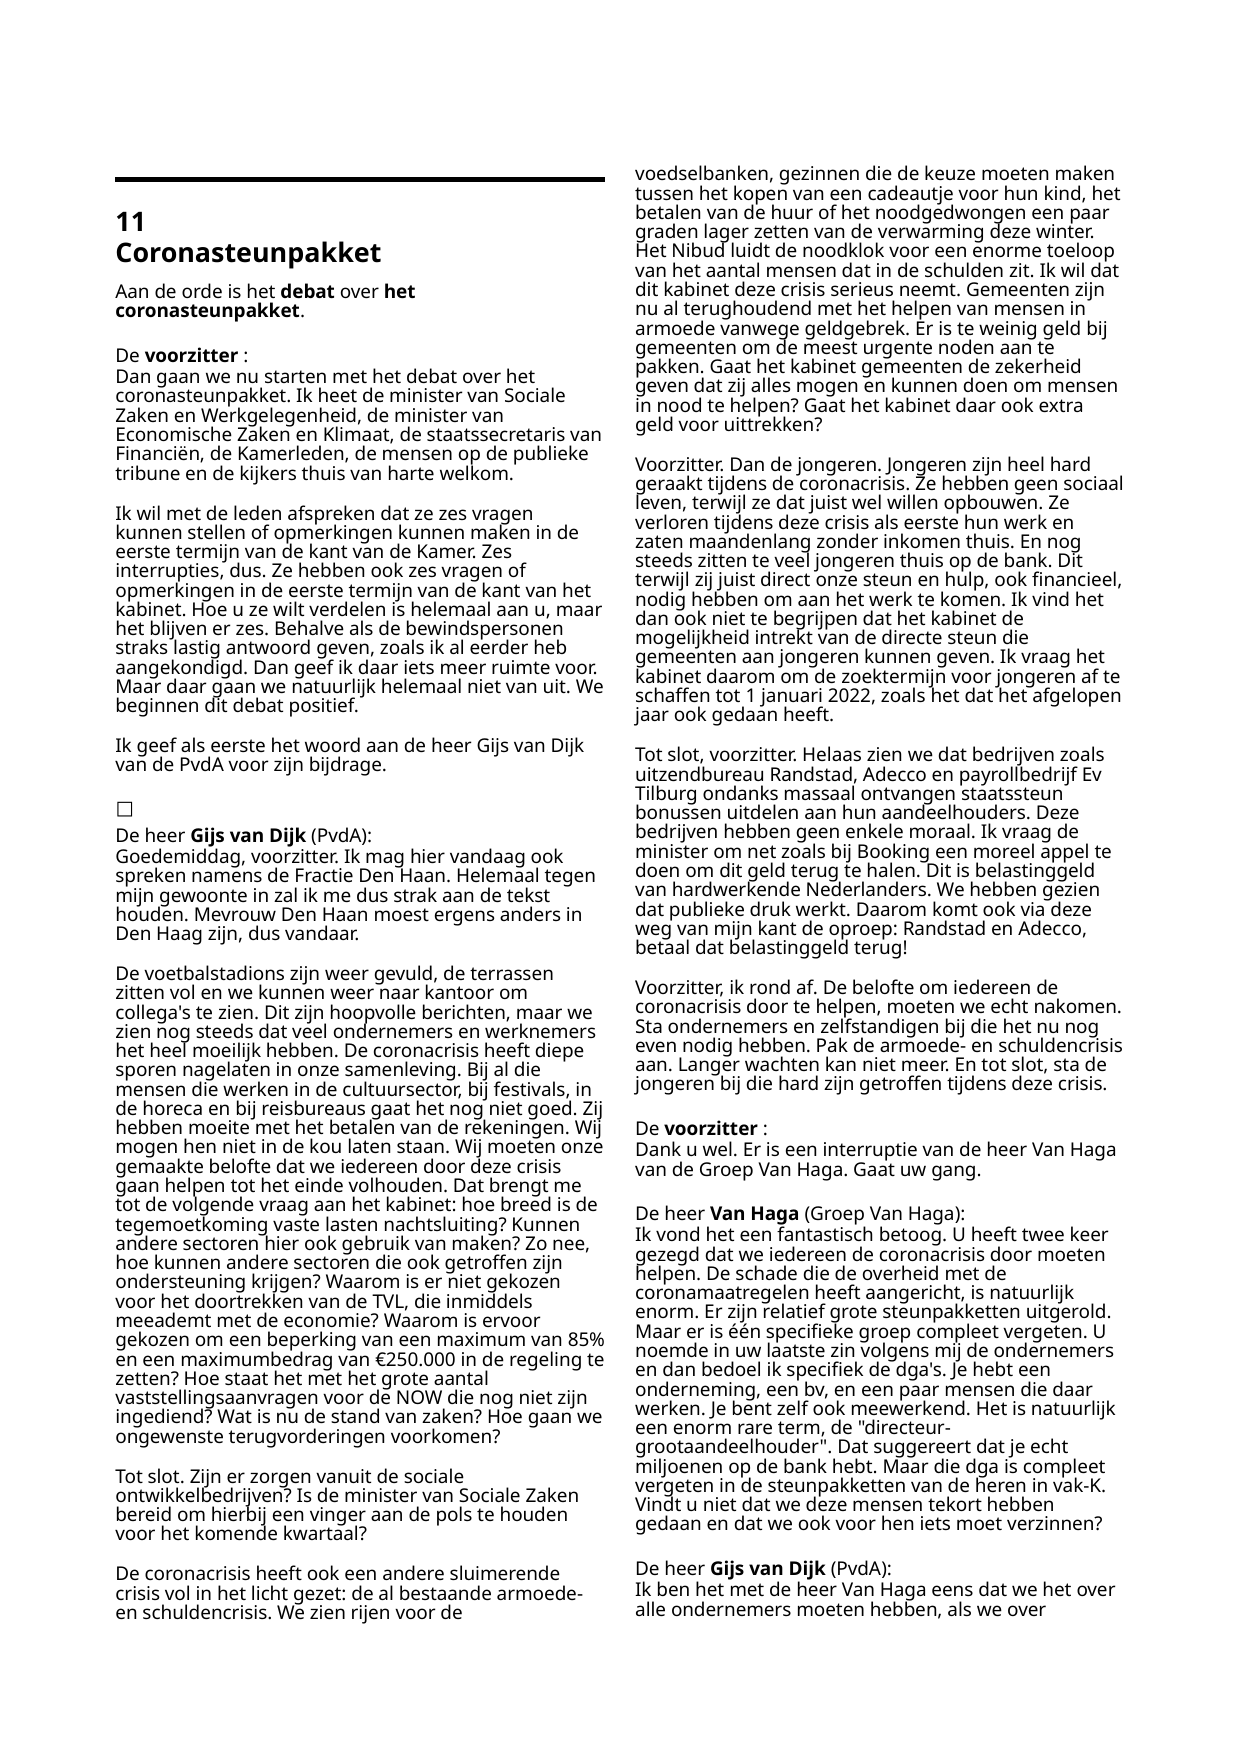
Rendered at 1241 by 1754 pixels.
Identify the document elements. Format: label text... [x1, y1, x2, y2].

text ⬜ [115, 797, 605, 822]
text Voorzitter. Dan de jongeren. Jongeren zijn heel hard geraakt tijdens de coronacrisis. Ze hebben geen sociaal leven, terwijl ze dat juist wel willen opbouwen. Ze verloren tijdens deze crisis als eerste hun werk en zaten maandenlang zonder inkomen thuis. En nog steeds zitten te veel jongeren thuis op de bank. Dit terwijl zij juist direct onze steun en hulp, ook financieel, nodig hebben om aan het werk te komen. Ik vind het dan ook niet te begrijpen dat het kabinet de mogelijkheid intrekt van de directe steun die gemeenten aan jongeren kunnen geven. Ik vraag het kabinet daarom om de zoektermijn voor jongeren af te schaffen tot 1 januari 2022, zoals het dat het afgelopen jaar ook gedaan heeft. [635, 456, 1125, 726]
text De heer Gijs van Dijk (PvdA): [115, 822, 605, 848]
text De voorzitter : [115, 342, 605, 368]
text Tot slot. Zijn er zorgen vanuit de sociale ontwikkelbedrijven? Is de minister van Sociale Zaken bereid om hierbij een vinger aan de pols te houden voor het komende kwartaal? [115, 1468, 605, 1545]
text Ik wil met de leden afspreken dat ze zes vragen kunnen stellen of opmerkingen kunnen maken in de eerste termijn van de kant van de Kamer. Zes interrupties, dus. Ze hebben ook zes vragen of opmerkingen in de eerste termijn van de kant van het kabinet. Hoe u ze wilt verdelen is helemaal aan u, maar het blijven er zes. Behalve als de bewindspersonen straks lastig antwoord geven, zoals ik al eerder heb aangekondigd. Dan geef ik daar iets meer ruimte voor. Maar daar gaan we natuurlijk helemaal niet van uit. We beginnen dit debat positief. [115, 504, 605, 716]
text Dank u wel. Er is een interruptie van de heer Van Haga van de Groep Van Haga. Gaat uw gang. [635, 1141, 1125, 1180]
text Goedemiddag, voorzitter. Ik mag hier vandaag ook spreken namens de Fractie Den Haan. Helemaal tegen mijn gewoonte in zal ik me dus strak aan de tekst houden. Mevrouw Den Haan moest ergens anders in Den Haag zijn, dus vandaar. [115, 848, 605, 944]
text De coronacrisis heeft ook een andere sluimerende crisis vol in het licht gezet: de al bestaande armoede- en schuldencrisis. We zien rijen voor de [115, 1565, 605, 1623]
text Aan de orde is het debat over het coronasteunpakket. [115, 283, 605, 322]
text De heer Van Haga (Groep Van Haga): [635, 1201, 1125, 1226]
text Tot slot, voorzitter. Helaas zien we dat bedrijven zoals uitzendbureau Randstad, Adecco en payrollbedrijf Ev Tilburg ondanks massaal ontvangen staatssteun bonussen uitdelen aan hun aandeelhouders. Deze bedrijven hebben geen enkele moraal. Ik vraag de minister om net zoals bij Booking een moreel appel te doen om dit geld terug te halen. Dit is belastinggeld van hardwerkende Nederlanders. We hebben gezien dat publieke druk werkt. Daarom komt ook via deze weg van mijn kant de oproep: Randstad en Adecco, betaal dat belastinggeld terug! [635, 746, 1125, 958]
text voedselbanken, gezinnen die de keuze moeten maken tussen het kopen van een cadeautje voor hun kind, het betalen van de huur of het noodgedwongen een paar graden lager zetten van de verwarming deze winter. Het Nibud luidt de noodklok voor een enorme toeloop van het aantal mensen dat in de schulden zit. Ik wil dat dit kabinet deze crisis serieus neemt. Gemeenten zijn nu al terughoudend met het helpen van mensen in armoede vanwege geldgebrek. Er is te weinig geld bij gemeenten om de meest urgente noden aan te pakken. Gaat het kabinet gemeenten de zekerheid geven dat zij alles mogen en kunnen doen om mensen in nood te helpen? Gaat het kabinet daar ook extra geld voor uittrekken? [635, 165, 1125, 435]
text De heer Gijs van Dijk (PvdA): [635, 1556, 1125, 1581]
text Ik geef als eerste het woord aan de heer Gijs van Dijk van de PvdA voor zijn bijdrage. [115, 737, 605, 776]
text De voorzitter : [635, 1116, 1125, 1141]
text Voorzitter, ik rond af. De belofte om iedereen de coronacrisis door te helpen, moeten we echt nakomen. Sta ondernemers en zelfstandigen bij die het nu nog even nodig hebben. Pak de armoede- en schuldencrisis aan. Langer wachten kan niet meer. En tot slot, sta de jongeren bij die hard zijn getroffen tijdens deze crisis. [635, 979, 1125, 1095]
text Ik vond het een fantastisch betoog. U heeft twee keer gezegd dat we iedereen de coronacrisis door moeten helpen. De schade die de overheid met de coronamaatregelen heeft aangericht, is natuurlijk enorm. Er zijn relatief grote steunpakketten uitgerold. Maar er is één specifieke groep compleet vergeten. U noemde in uw laatste zin volgens mij de ondernemers en dan bedoel ik specifiek de dga's. Je hebt een onderneming, een bv, en een paar mensen die daar werken. Je bent zelf ook meewerkend. Het is natuurlijk een enorm rare term, de "directeur-grootaandeelhouder". Dat suggereert dat je echt miljoenen op de bank hebt. Maar die dga is compleet vergeten in de steunpakketten van de heren in vak-K. Vindt u niet dat we deze mensen tekort hebben gedaan en dat we ook voor hen iets moet verzinnen? [635, 1226, 1125, 1535]
text Dan gaan we nu starten met het debat over het coronasteunpakket. Ik heet de minister van Sociale Zaken en Werkgelegenheid, de minister van Economische Zaken en Klimaat, de staatssecretaris van Financiën, de Kamerleden, de mensen op de publieke tribune en de kijkers thuis van harte welkom. [115, 368, 605, 484]
text Ik ben het met de heer Van Haga eens dat we het over alle ondernemers moeten hebben, als we over [635, 1581, 1125, 1620]
text 11 [115, 203, 605, 239]
text De voetbalstadions zijn weer gevuld, de terrassen zitten vol en we kunnen weer naar kantoor om collega's te zien. Dit zijn hoopvolle berichten, maar we zien nog steeds dat veel ondernemers en werknemers het heel moeilijk hebben. De coronacrisis heeft diepe sporen nagelaten in onze samenleving. Bij al die mensen die werken in de cultuursector, bij festivals, in de horeca en bij reisbureaus gaat het nog niet goed. Zij hebben moeite met het betalen van de rekeningen. Wij mogen hen niet in de kou laten staan. Wij moeten onze gemaakte belofte dat we iedereen door deze crisis gaan helpen tot het einde volhouden. Dat brengt me tot de volgende vraag aan het kabinet: hoe breed is de tegemoetkoming vaste lasten nachtsluiting? Kunnen andere sectoren hier ook gebruik van maken? Zo nee, hoe kunnen andere sectoren die ook getroffen zijn ondersteuning krijgen? Waarom is er niet gekozen voor het doortrekken van de TVL, die inmiddels meeademt met de economie? Waarom is ervoor gekozen om een beperking van een maximum van 85% en een maximumbedrag van €250.000 in de regeling te zetten? Hoe staat het met het grote aantal vaststellingsaanvragen voor de NOW die nog niet zijn ingediend? Wat is nu de stand van zaken? Hoe gaan we ongewenste terugvorderingen voorkomen? [115, 965, 605, 1447]
text Coronasteunpakket [115, 239, 605, 283]
